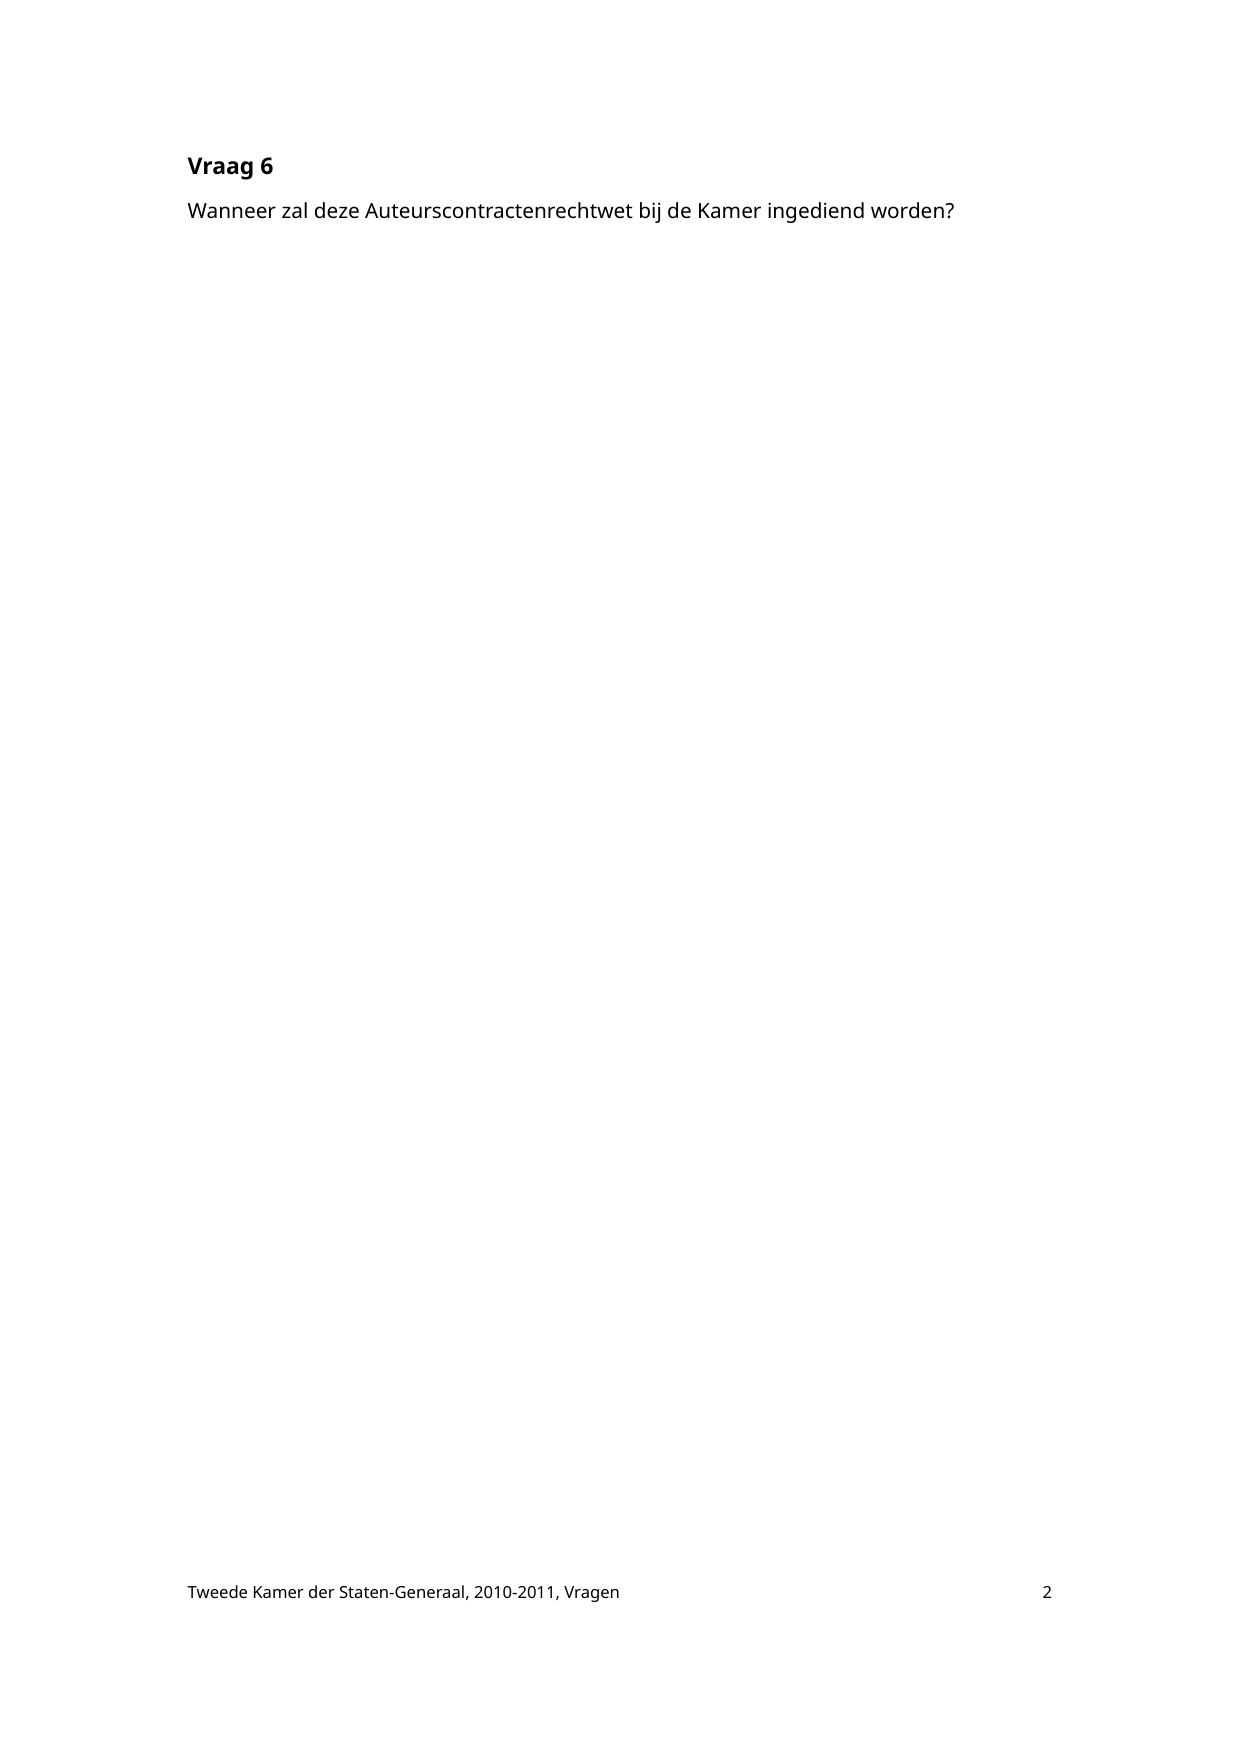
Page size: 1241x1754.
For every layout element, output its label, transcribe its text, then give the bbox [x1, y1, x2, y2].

text Wanneer zal deze Auteurscontractenrechtwet bij de Kamer ingediend worden? [187, 196, 1053, 225]
subtitle Vraag 6 [187, 150, 1053, 181]
